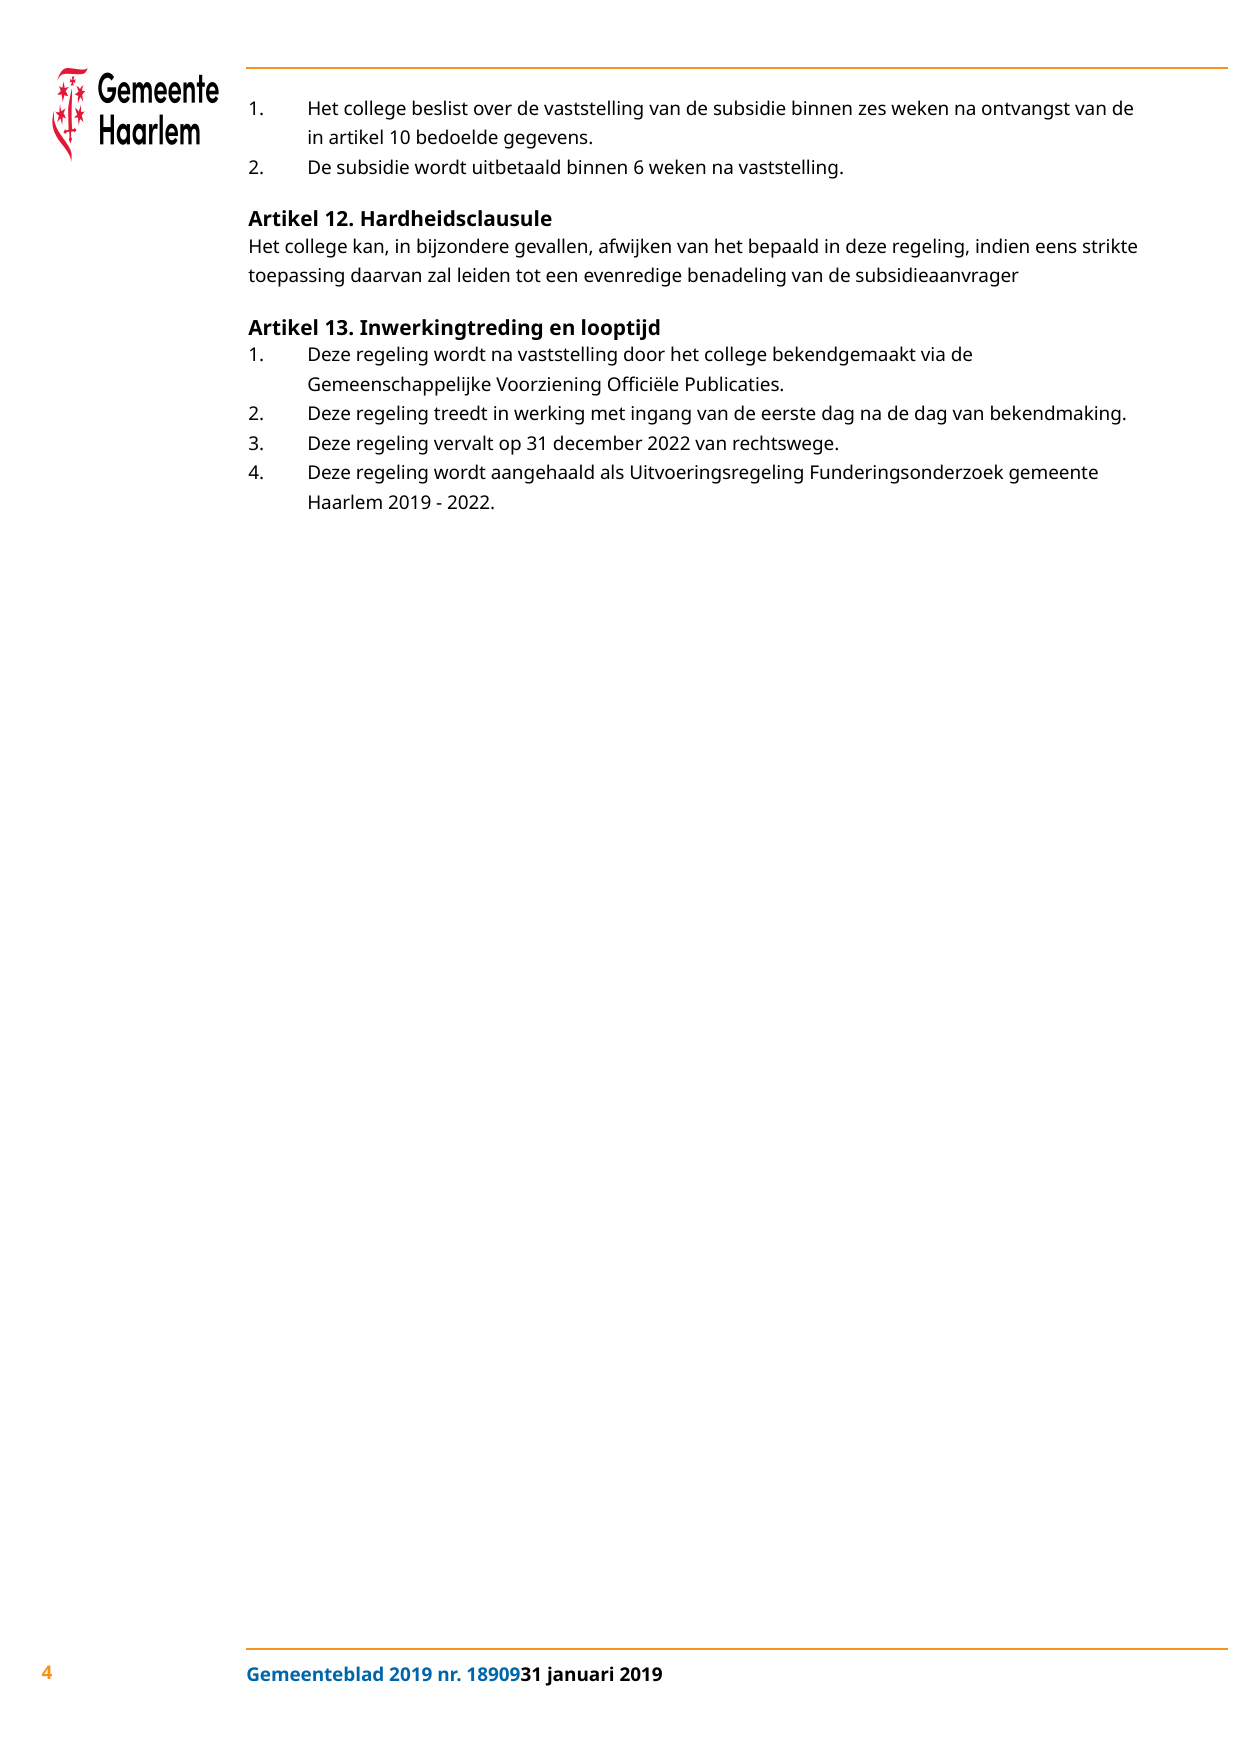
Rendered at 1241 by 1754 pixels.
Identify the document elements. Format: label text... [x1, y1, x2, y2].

picture [41, 47, 231, 172]
text Artikel 12. Hardheidsclausule [248, 204, 1152, 233]
list Deze regeling wordt na vaststelling door het college bekendgemaakt via de Gemeenschappelijke Voorziening Officiële Publicaties. [248, 341, 1152, 397]
text Artikel 13. Inwerkingtreding en looptijd [248, 313, 1152, 341]
list Deze regeling wordt aangehaald als Uitvoeringsregeling Funderingsonderzoek gemeente Haarlem 2019 - 2022. [248, 459, 1152, 515]
list De subsidie wordt uitbetaald binnen 6 weken na vaststelling. [248, 154, 1152, 180]
list Deze regeling vervalt op 31 december 2022 van rechtswege. [248, 430, 1152, 456]
list Deze regeling treedt in werking met ingang van de eerste dag na de dag van bekendmaking. [248, 400, 1152, 426]
text Het college kan, in bijzondere gevallen, afwijken van het bepaald in deze regeling, indien eens strikte toepassing daarvan zal leiden tot een evenredige benadeling van de subsidieaanvrager [248, 233, 1152, 288]
list Het college beslist over de vaststelling van de subsidie binnen zes weken na ontvangst van de in artikel 10 bedoelde gegevens. [248, 95, 1152, 150]
